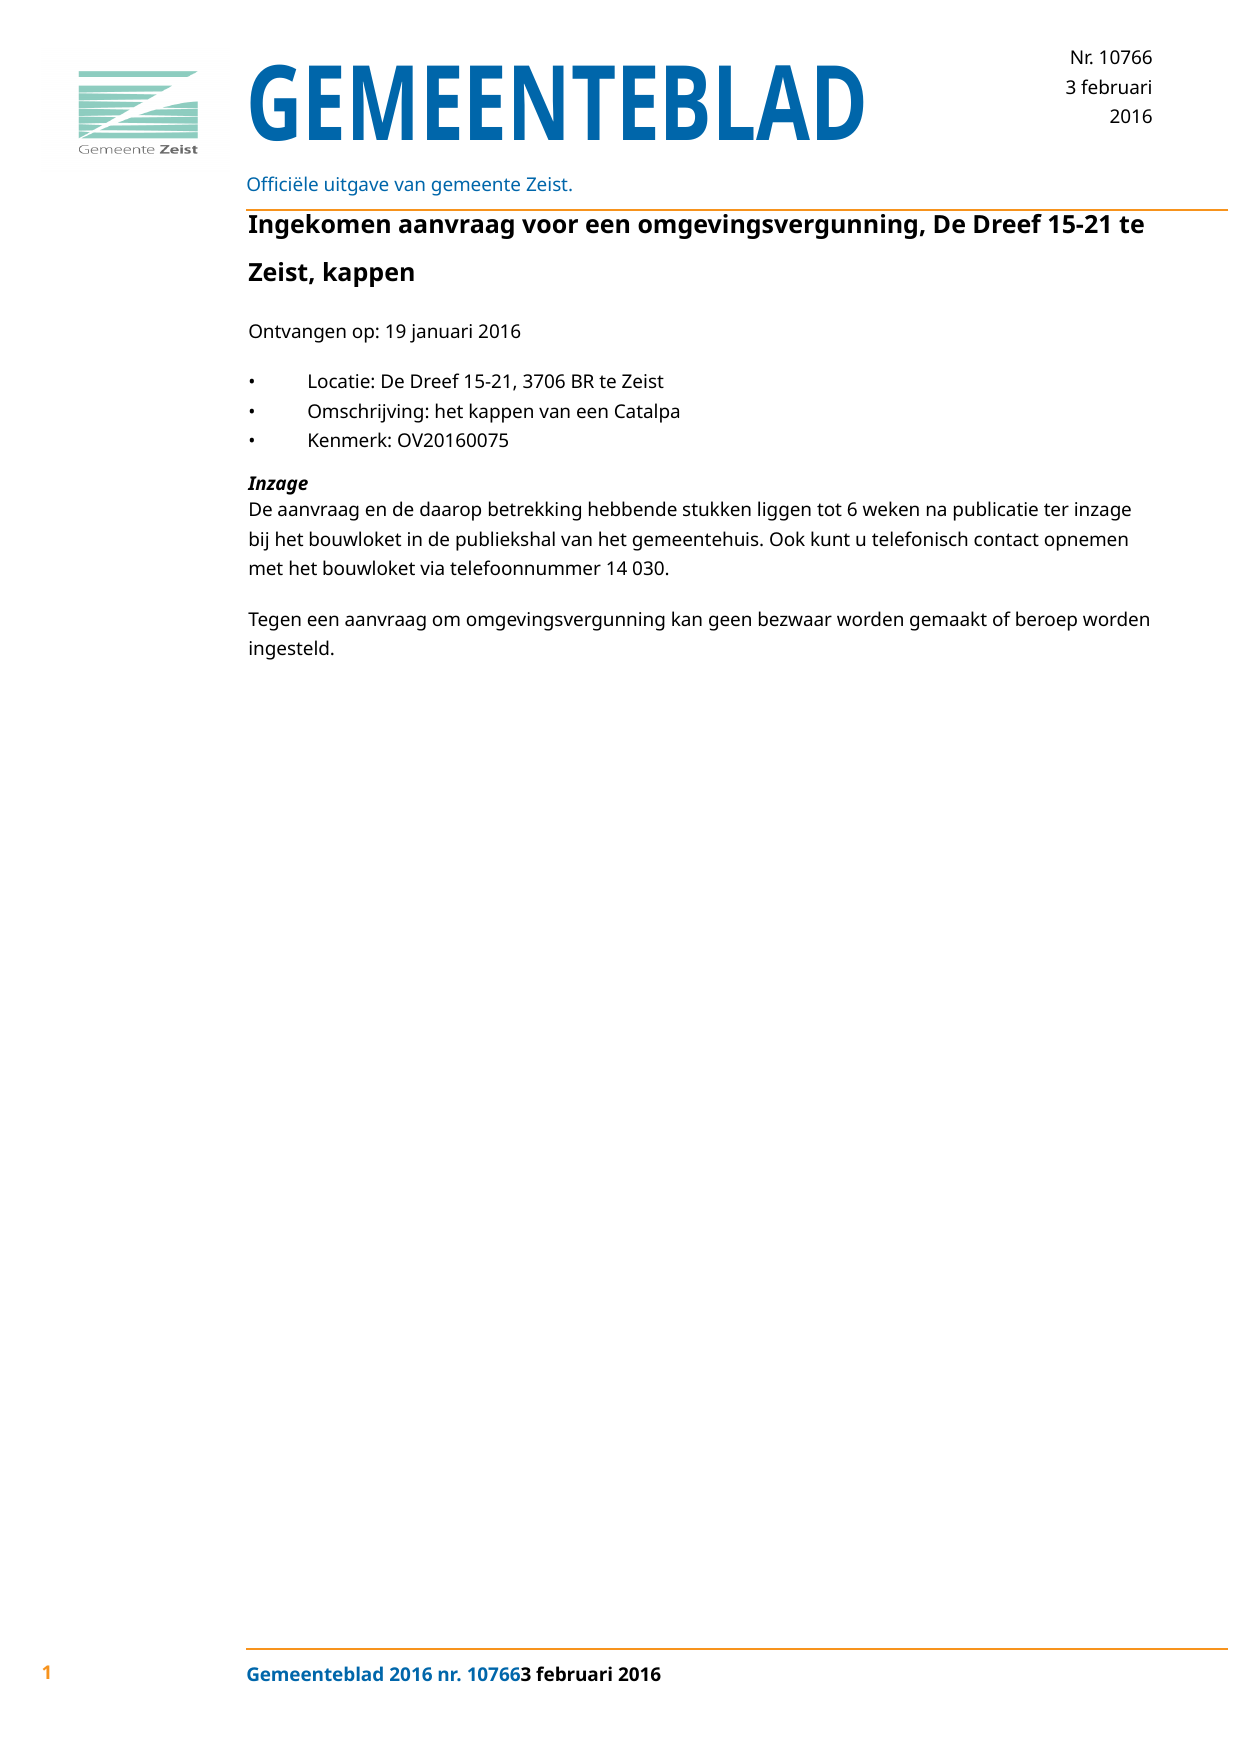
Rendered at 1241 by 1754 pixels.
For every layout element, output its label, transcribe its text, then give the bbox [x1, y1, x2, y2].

picture [41, 47, 231, 172]
text Ingekomen aanvraag voor een omgevingsvergunning, De Dreef 15-21 te Zeist, kappen [248, 211, 1152, 288]
list Locatie: De Dreef 15-21, 3706 BR te Zeist [248, 368, 1152, 394]
list Kenmerk: OV20160075 [248, 427, 1152, 453]
text Tegen een aanvraag om omgevingsvergunning kan geen bezwaar worden gemaakt of beroep worden ingesteld. [248, 606, 1152, 661]
text Inzage [248, 471, 1152, 496]
text Ontvangen op: 19 januari 2016 [248, 318, 1152, 344]
list Omschrijving: het kappen van een Catalpa [248, 398, 1152, 424]
text De aanvraag en de daarop betrekking hebbende stukken liggen tot 6 weken na publicatie ter inzage bij het bouwloket in de publiekshal van het gemeentehuis. Ook kunt u telefonisch contact opnemen met het bouwloket via telefoonnummer 14 030. [248, 496, 1152, 581]
